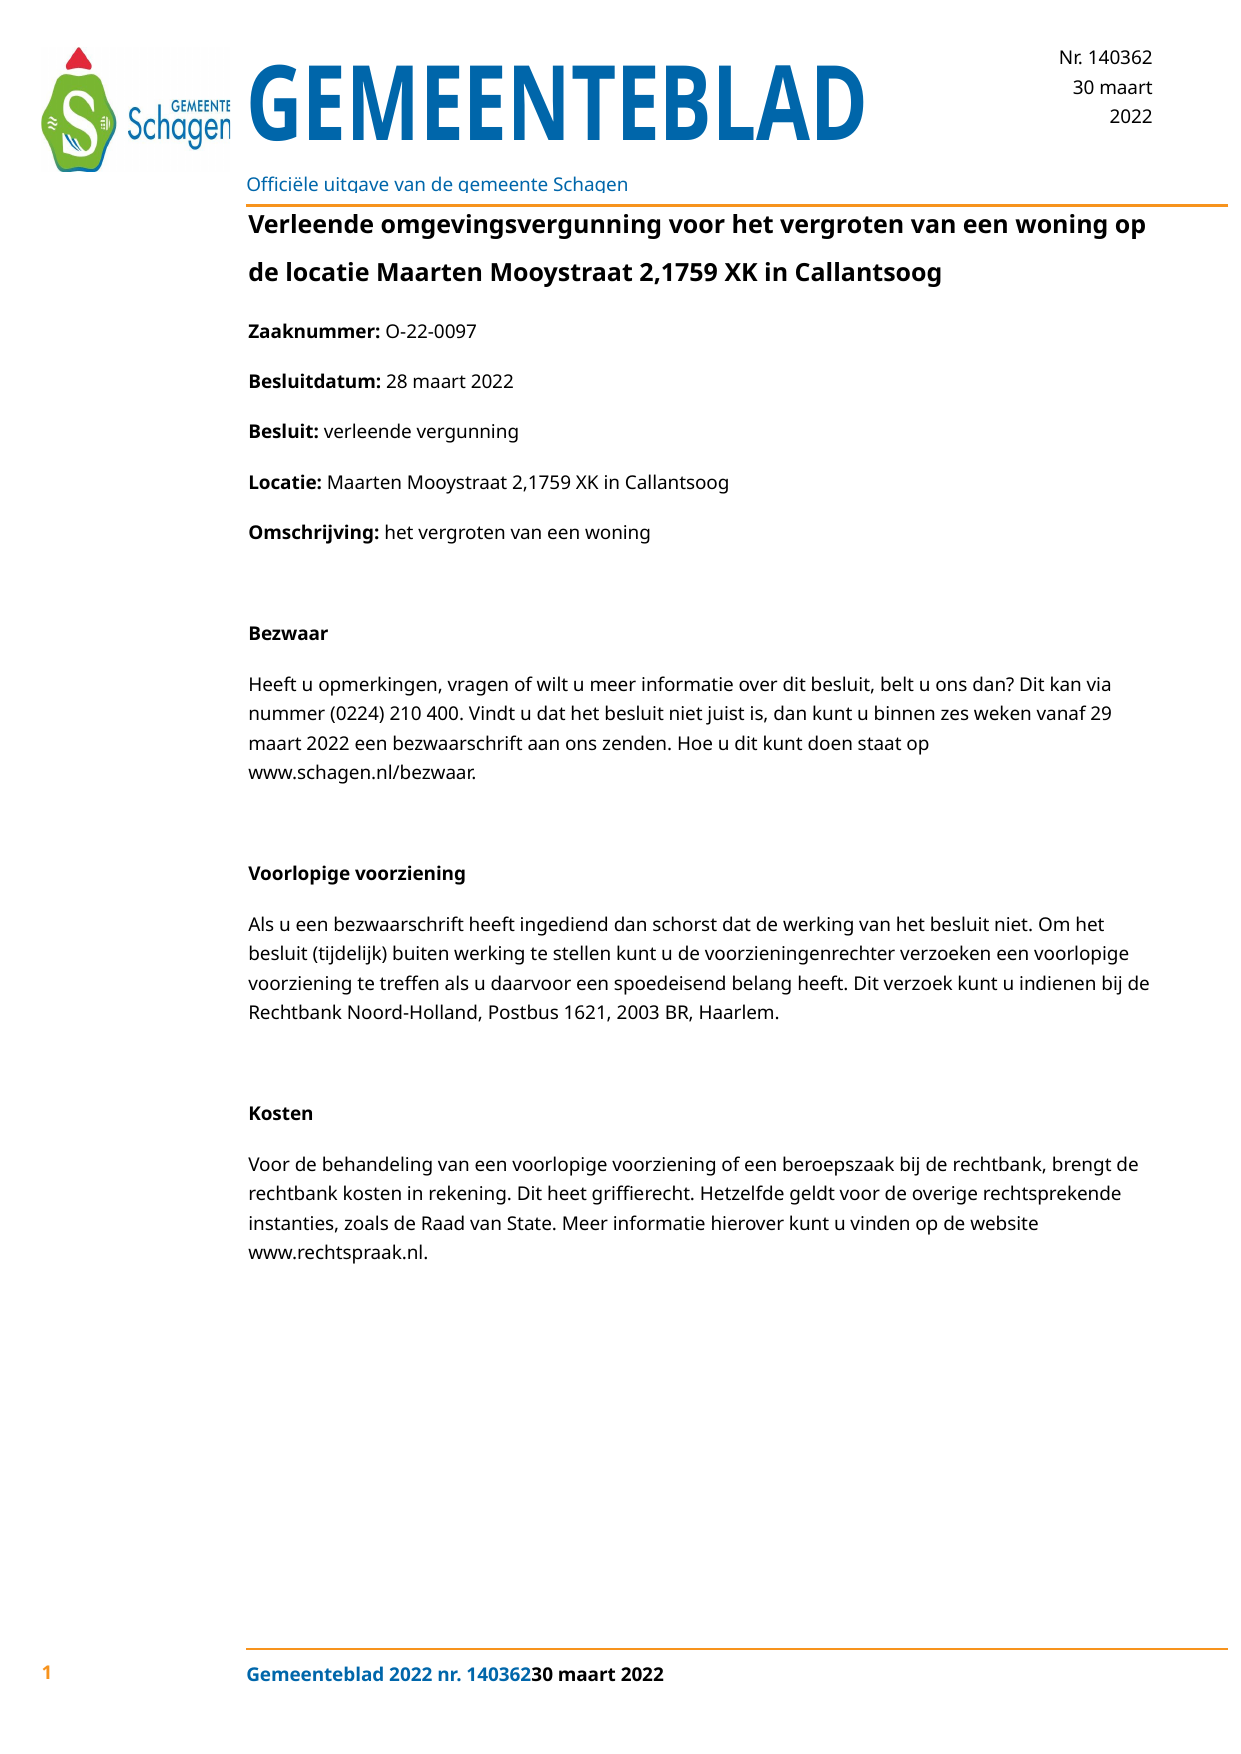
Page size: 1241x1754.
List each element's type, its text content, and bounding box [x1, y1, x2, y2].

text Omschrijving: het vergroten van een woning [248, 519, 1152, 545]
text Verleende omgevingsvergunning voor het vergroten van een woning op de locatie Maarten Mooystraat 2,1759 XK in Callantsoog [248, 207, 1152, 288]
text Voor de behandeling van een voorlopige voorziening of een beroepszaak bij de rechtbank, brengt de rechtbank kosten in rekening. Dit heet griffierecht. Hetzelfde geldt voor de overige rechtsprekende instanties, zoals de Raad van State. Meer informatie hierover kunt u vinden op de website www.rechtspraak.nl. [248, 1151, 1152, 1265]
text Besluit: verleende vergunning [248, 419, 1152, 444]
text Heeft u opmerkingen, vragen of wilt u meer informatie over dit besluit, belt u ons dan? Dit kan via nummer (0224) 210 400. Vindt u dat het besluit niet juist is, dan kunt u binnen zes weken vanaf 29 maart 2022 een bezwaarschrift aan ons zenden. Hoe u dit kunt doen staat op www.schagen.nl/bezwaar. [248, 671, 1152, 785]
text Kosten [248, 1100, 1152, 1126]
text Als u een bezwaarschrift heeft ingediend dan schorst dat de werking van het besluit niet. Om het besluit (tijdelijk) buiten werking te stellen kunt u de voorzieningenrechter verzoeken een voorlopige voorziening te treffen als u daarvoor een spoedeisend belang heeft. Dit verzoek kunt u indienen bij de Rechtbank Noord-Holland, Postbus 1621, 2003 BR, Haarlem. [248, 911, 1152, 1025]
text Besluitdatum: 28 maart 2022 [248, 368, 1152, 394]
text Zaaknummer: O-22-0097 [248, 318, 1152, 344]
text Voorlopige voorziening [248, 860, 1152, 886]
picture [41, 47, 231, 172]
text Bezwaar [248, 620, 1152, 646]
text Locatie: Maarten Mooystraat 2,1759 XK in Callantsoog [248, 469, 1152, 495]
